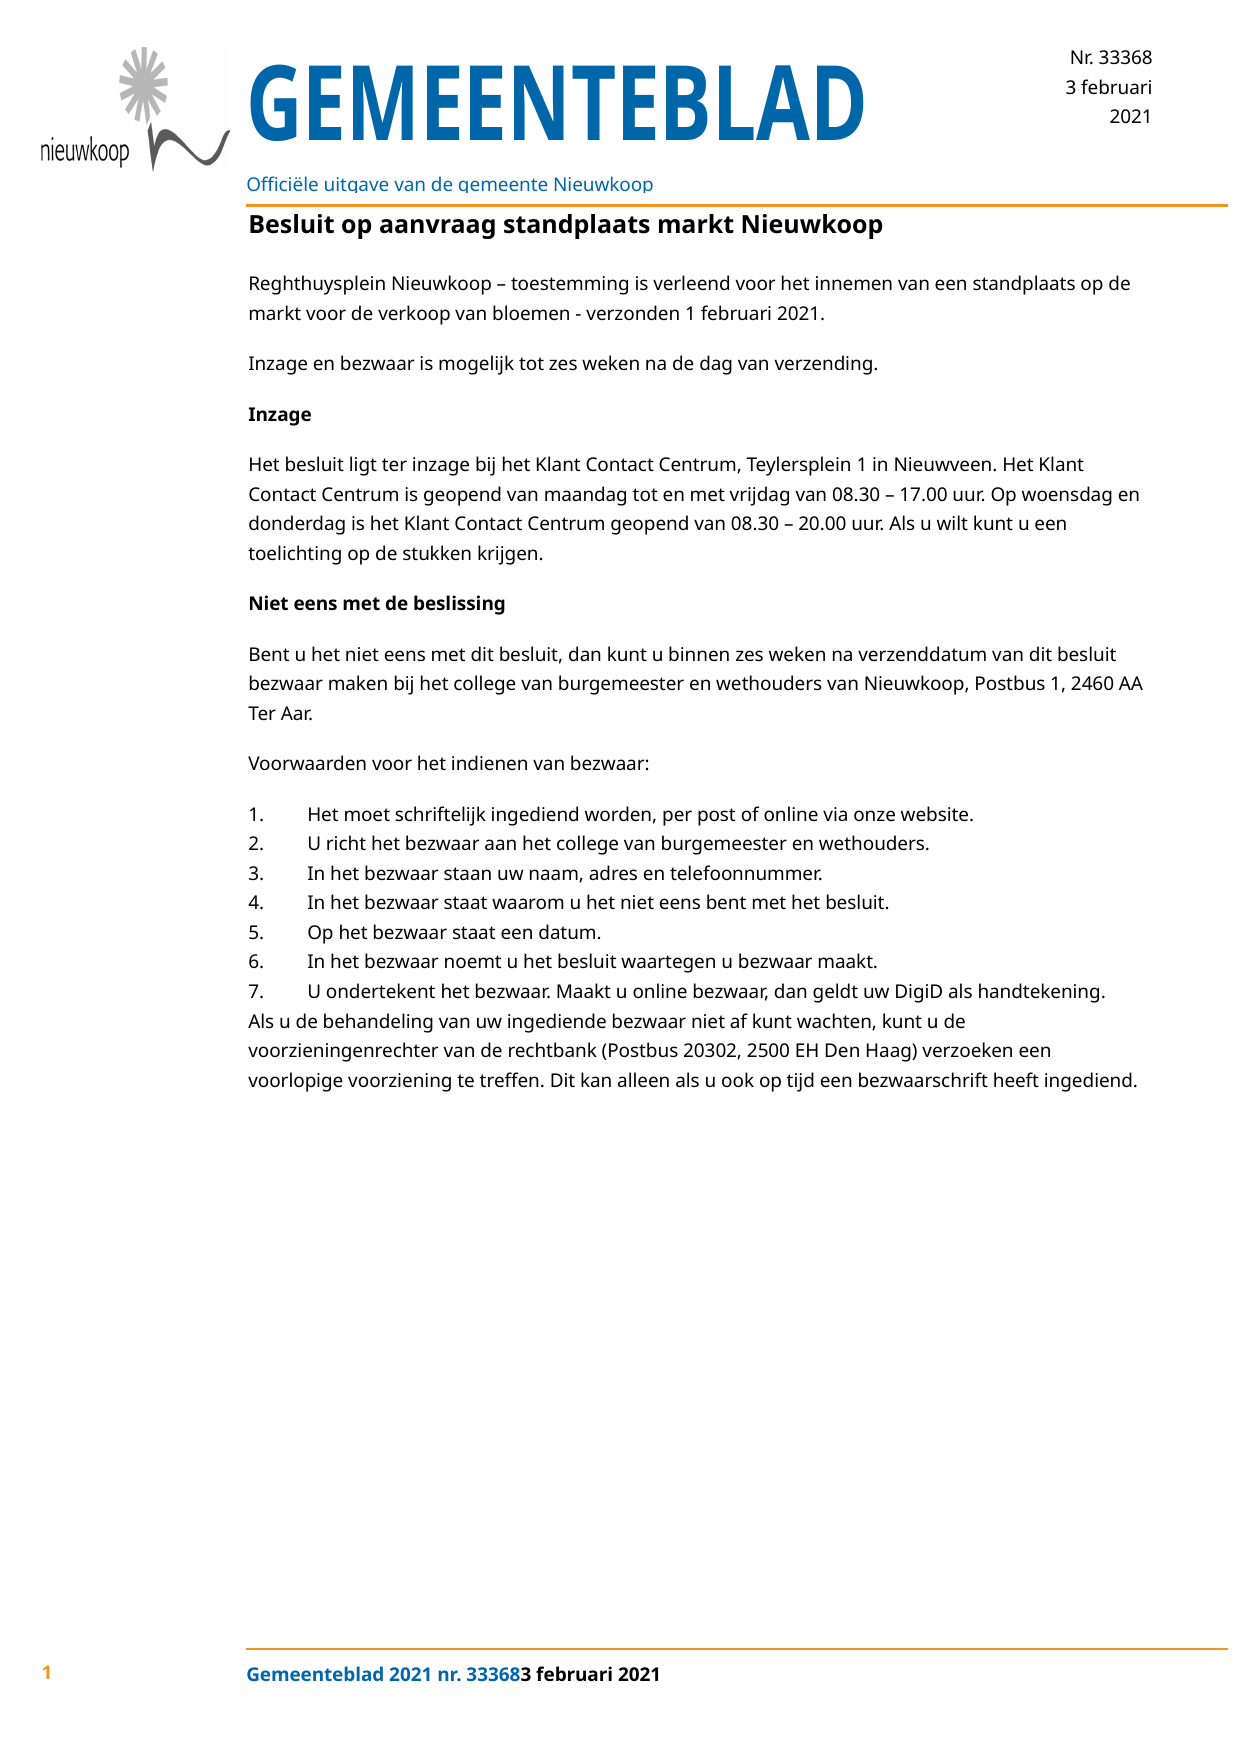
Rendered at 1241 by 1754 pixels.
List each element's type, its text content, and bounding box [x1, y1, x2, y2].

list U richt het bezwaar aan het college van burgemeester en wethouders. [248, 830, 1152, 856]
list In het bezwaar staan uw naam, adres en telefoonnummer. [248, 860, 1152, 886]
text Inzage en bezwaar is mogelijk tot zes weken na de dag van verzending. [248, 350, 1152, 376]
text Reghthuysplein Nieuwkoop – toestemming is verleend voor het innemen van een standplaats op de markt voor de verkoop van bloemen - verzonden 1 februari 2021. [248, 270, 1152, 326]
text Inzage [248, 401, 1152, 426]
text Niet eens met de beslissing [248, 590, 1152, 616]
list U ondertekent het bezwaar. Maakt u online bezwaar, dan geldt uw DigiD als handtekening. [248, 978, 1152, 1004]
text Het besluit ligt ter inzage bij het Klant Contact Centrum, Teylersplein 1 in Nieuwveen. Het Klant Contact Centrum is geopend van maandag tot en met vrijdag van 08.30 – 17.00 uur. Op woensdag en donderdag is het Klant Contact Centrum geopend van 08.30 – 20.00 uur. Als u wilt kunt u een toelichting op de stukken krijgen. [248, 451, 1152, 566]
picture [41, 47, 231, 172]
list Op het bezwaar staat een datum. [248, 919, 1152, 945]
list In het bezwaar noemt u het besluit waartegen u bezwaar maakt. [248, 949, 1152, 974]
text Als u de behandeling van uw ingediende bezwaar niet af kunt wachten, kunt u de voorzieningenrechter van de rechtbank (Postbus 20302, 2500 EH Den Haag) verzoeken een voorlopige voorziening te treffen. Dit kan alleen als u ook op tijd een bezwaarschrift heeft ingediend. [248, 1008, 1152, 1093]
list In het bezwaar staat waarom u het niet eens bent met het besluit. [248, 889, 1152, 915]
list Het moet schriftelijk ingediend worden, per post of online via onze website. [248, 801, 1152, 826]
text Bent u het niet eens met dit besluit, dan kunt u binnen zes weken na verzenddatum van dit besluit bezwaar maken bij het college van burgemeester en wethouders van Nieuwkoop, Postbus 1, 2460 AA Ter Aar. [248, 641, 1152, 726]
text Besluit op aanvraag standplaats markt Nieuwkoop [248, 207, 1152, 241]
text Voorwaarden voor het indienen van bezwaar: [248, 750, 1152, 776]
